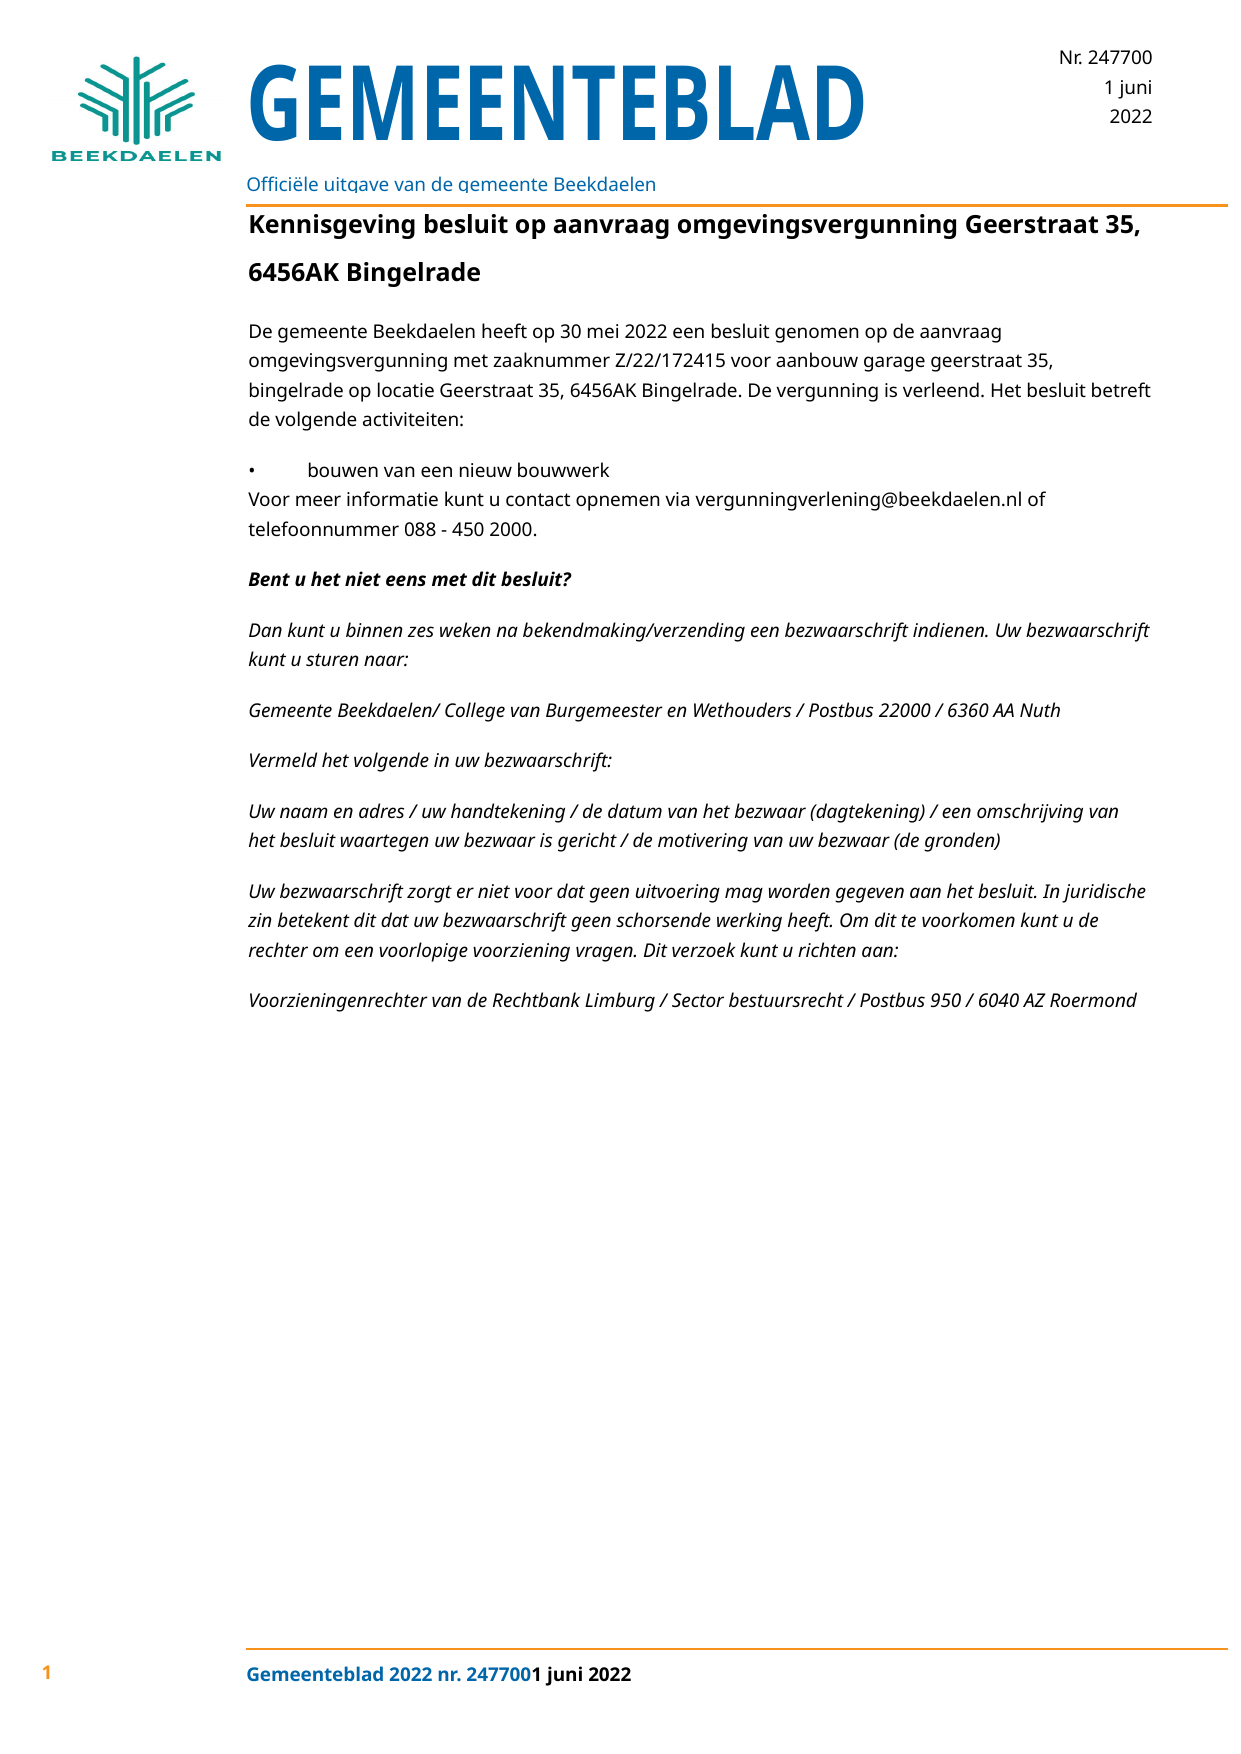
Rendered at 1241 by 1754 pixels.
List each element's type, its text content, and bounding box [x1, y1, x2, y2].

text Gemeente Beekdaelen/ College van Burgemeester en Wethouders / Postbus 22000 / 6360 AA Nuth [248, 697, 1152, 723]
list bouwen van een nieuw bouwwerk [248, 457, 1152, 483]
text Bent u het niet eens met dit besluit? [248, 567, 1152, 592]
text De gemeente Beekdaelen heeft op 30 mei 2022 een besluit genomen op de aanvraag omgevingsvergunning met zaaknummer Z/22/172415 voor aanbouw garage geerstraat 35, bingelrade op locatie Geerstraat 35, 6456AK Bingelrade. De vergunning is verleend. Het besluit betreft de volgende activiteiten: [248, 318, 1152, 432]
picture [41, 47, 231, 172]
text Uw bezwaarschrift zorgt er niet voor dat geen uitvoering mag worden gegeven aan het besluit. In juridische zin betekent dit dat uw bezwaarschrift geen schorsende werking heeft. Om dit te voorkomen kunt u de rechter om een voorlopige voorziening vragen. Dit verzoek kunt u richten aan: [248, 878, 1152, 963]
text Voorzieningenrechter van de Rechtbank Limburg / Sector bestuursrecht / Postbus 950 / 6040 AZ Roermond [248, 987, 1152, 1013]
text Kennisgeving besluit op aanvraag omgevingsvergunning Geerstraat 35, 6456AK Bingelrade [248, 207, 1152, 288]
text Voor meer informatie kunt u contact opnemen via vergunningverlening@beekdaelen.nl of telefoonnummer 088 - 450 2000. [248, 487, 1152, 542]
text Dan kunt u binnen zes weken na bekendmaking/verzending een bezwaarschrift indienen. Uw bezwaarschrift kunt u sturen naar: [248, 617, 1152, 672]
text Uw naam en adres / uw handtekening / de datum van het bezwaar (dagtekening) / een omschrijving van het besluit waartegen uw bezwaar is gericht / de motivering van uw bezwaar (de gronden) [248, 798, 1152, 853]
text Vermeld het volgende in uw bezwaarschrift: [248, 747, 1152, 773]
